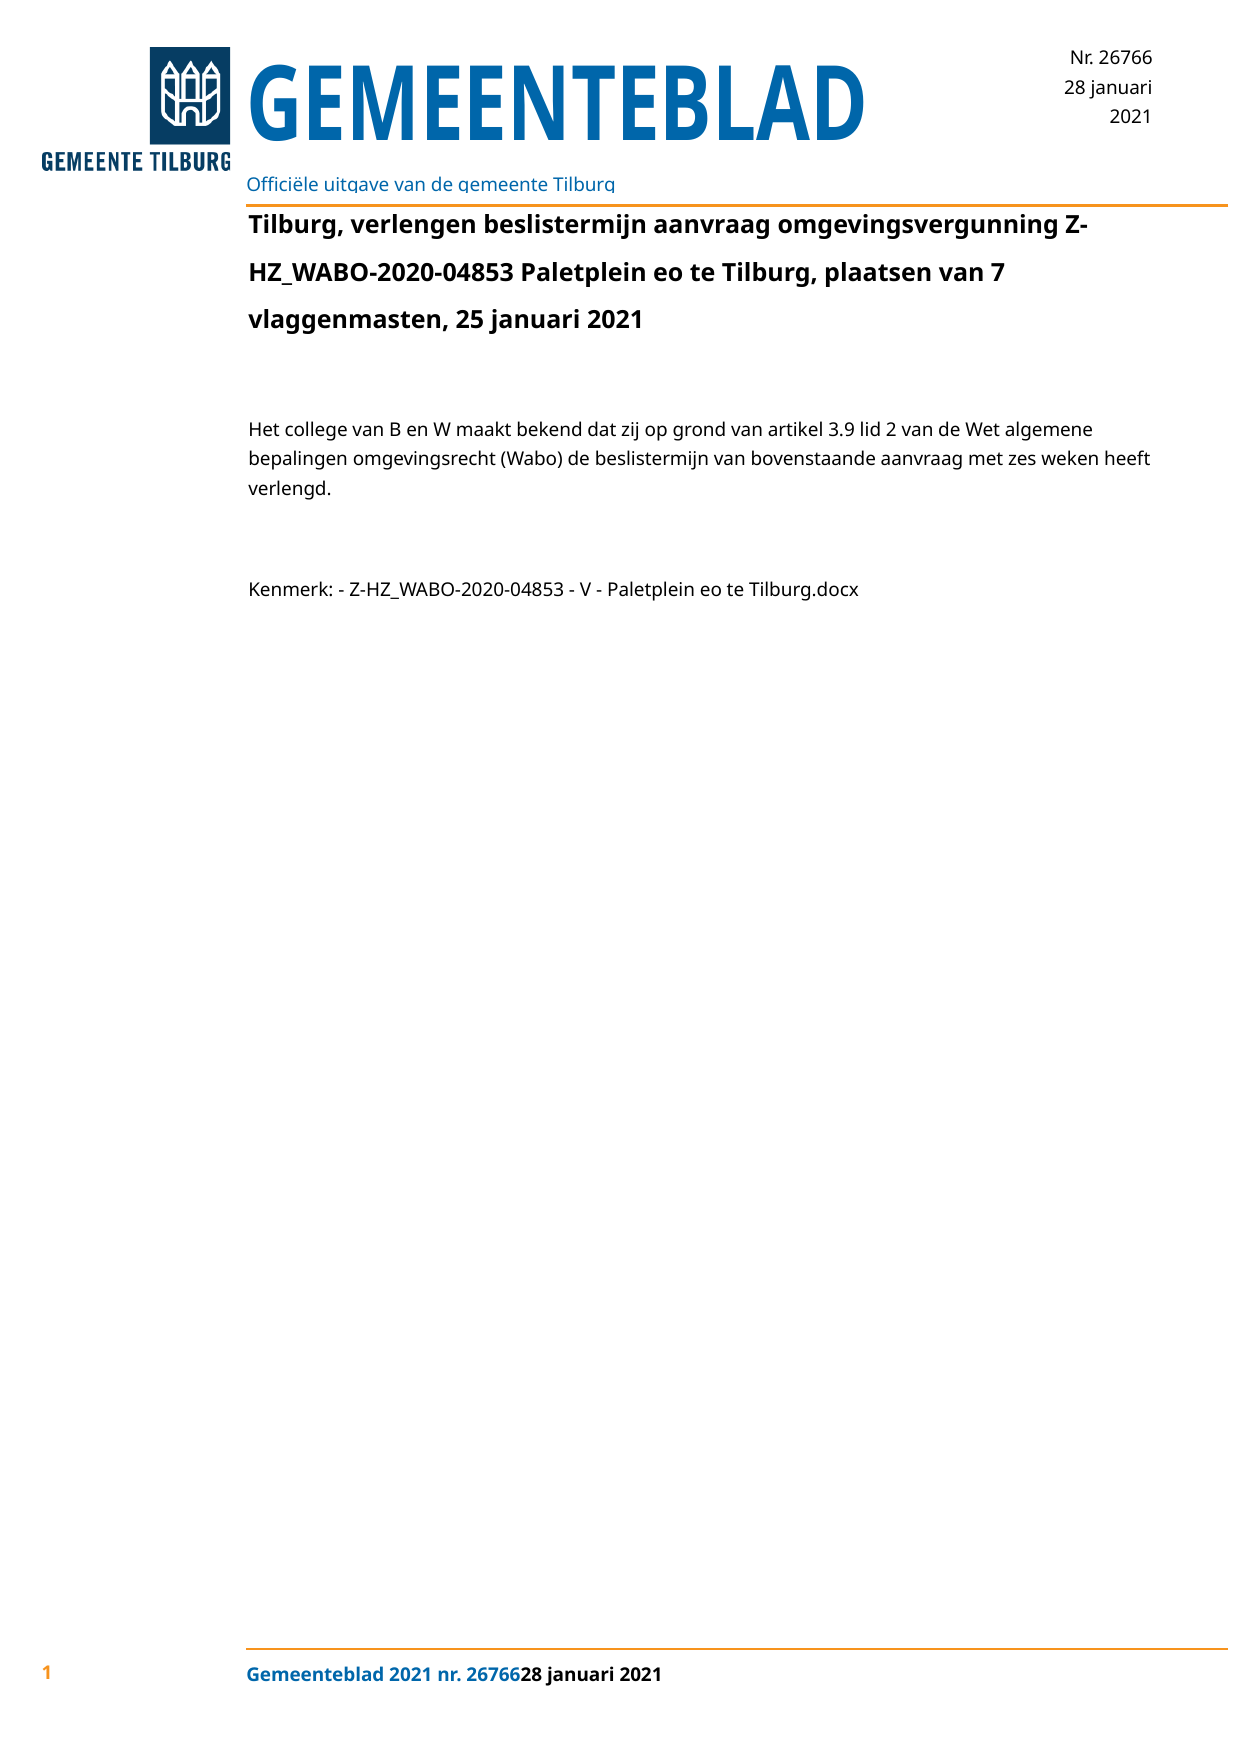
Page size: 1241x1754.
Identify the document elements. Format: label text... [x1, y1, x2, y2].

text Het college van B en W maakt bekend dat zij op grond van artikel 3.9 lid 2 van de Wet algemene bepalingen omgevingsrecht (Wabo) de beslistermijn van bovenstaande aanvraag met zes weken heeft verlengd. [248, 416, 1152, 501]
text Tilburg, verlengen beslistermijn aanvraag omgevingsvergunning Z-HZ_WABO-2020-04853 Paletplein eo te Tilburg, plaatsen van 7 vlaggenmasten, 25 januari 2021 [248, 207, 1152, 336]
picture [41, 47, 231, 172]
text Kenmerk: - Z-HZ_WABO-2020-04853 - V - Paletplein eo te Tilburg.docx [248, 576, 1152, 602]
